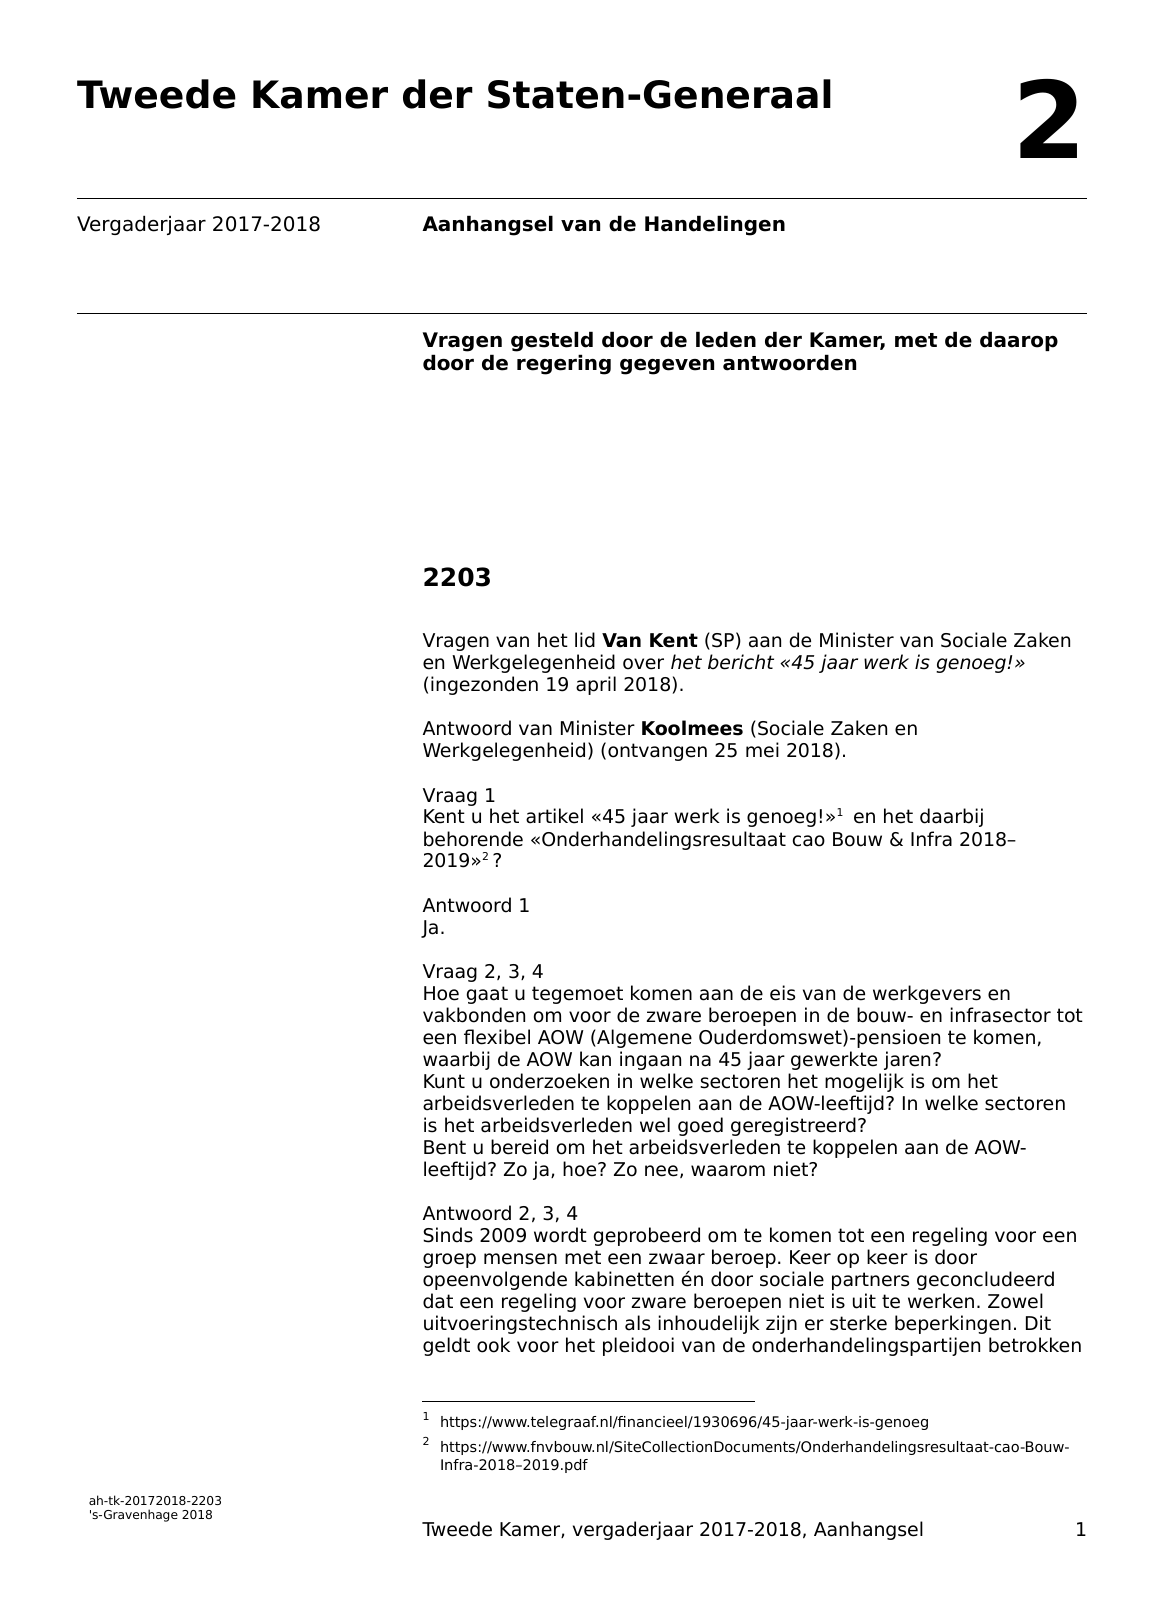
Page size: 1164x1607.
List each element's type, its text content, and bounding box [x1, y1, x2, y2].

text https://www.fnvbouw.nl/SiteCollectionDocuments/Onderhandelingsresultaat-cao-Bouw-Infra-2018–2019.pdf [422, 1435, 1087, 1474]
text Vragen van het lid Van Kent (SP) aan de Minister van Sociale Zaken en Werkgelegenheid over het bericht «45 jaar werk is genoeg!» (ingezonden 19 april 2018). [422, 630, 1087, 696]
text Hoe gaat u tegemoet komen aan de eis van de werkgevers en vakbonden om voor de zware beroepen in de bouw- en infrasector tot een flexibel AOW (Algemene Ouderdomswet)-pensioen te komen, waarbij de AOW kan ingaan na 45 jaar gewerkte jaren? [422, 983, 1087, 1071]
table_cell Vragen gesteld door de leden der Kamer, met de daarop door de regering gegeven antwoorden [422, 314, 1087, 375]
text https://www.telegraaf.nl/financieel/1930696/45-jaar-werk-is-genoeg [422, 1410, 1087, 1432]
table_header 2 [886, 59, 1087, 198]
text ah-tk-20172018-2203 [88, 1494, 323, 1508]
text Antwoord 2, 3, 4 [422, 1203, 1087, 1225]
text Ja. [422, 917, 1087, 938]
text Vraag 2, 3, 4 [422, 961, 1087, 983]
text 2203 [422, 563, 1087, 592]
text 's-Gravenhage 2018 [88, 1508, 323, 1522]
text Sinds 2009 wordt geprobeerd om te komen tot een regeling voor een groep mensen met een zwaar beroep. Keer op keer is door opeenvolgende kabinetten én door sociale partners geconcludeerd dat een regeling voor zware beroepen niet is uit te werken. Zowel uitvoeringstechnisch als inhoudelijk zijn er sterke beperkingen. Dit geldt ook voor het pleidooi van de onderhandelingspartijen betrokken [422, 1225, 1087, 1357]
text Antwoord van Minister Koolmees (Sociale Zaken en Werkgelegenheid) (ontvangen 25 mei 2018). [422, 718, 1087, 762]
text Bent u bereid om het arbeidsverleden te koppelen aan de AOW-leeftijd? Zo ja, hoe? Zo nee, waarom niet? [422, 1137, 1087, 1181]
text Antwoord 1 [422, 894, 1087, 917]
table_header Tweede Kamer der Staten-Generaal [77, 59, 886, 198]
text Kunt u onderzoeken in welke sectoren het mogelijk is om het arbeidsverleden te koppelen aan de AOW-leeftijd? In welke sectoren is het arbeidsverleden wel goed geregistreerd? [422, 1071, 1087, 1137]
table_cell Aanhangsel van de Handelingen [422, 199, 1087, 313]
text Vraag 1 [422, 784, 1087, 806]
table_cell Vergaderjaar 2017-2018 [77, 199, 422, 313]
text Kent u het artikel «45 jaar werk is genoeg!» en het daarbij behorende «Onderhandelingsresultaat cao Bouw & Infra 2018–2019»? [422, 806, 1087, 872]
table_cell [77, 314, 422, 375]
